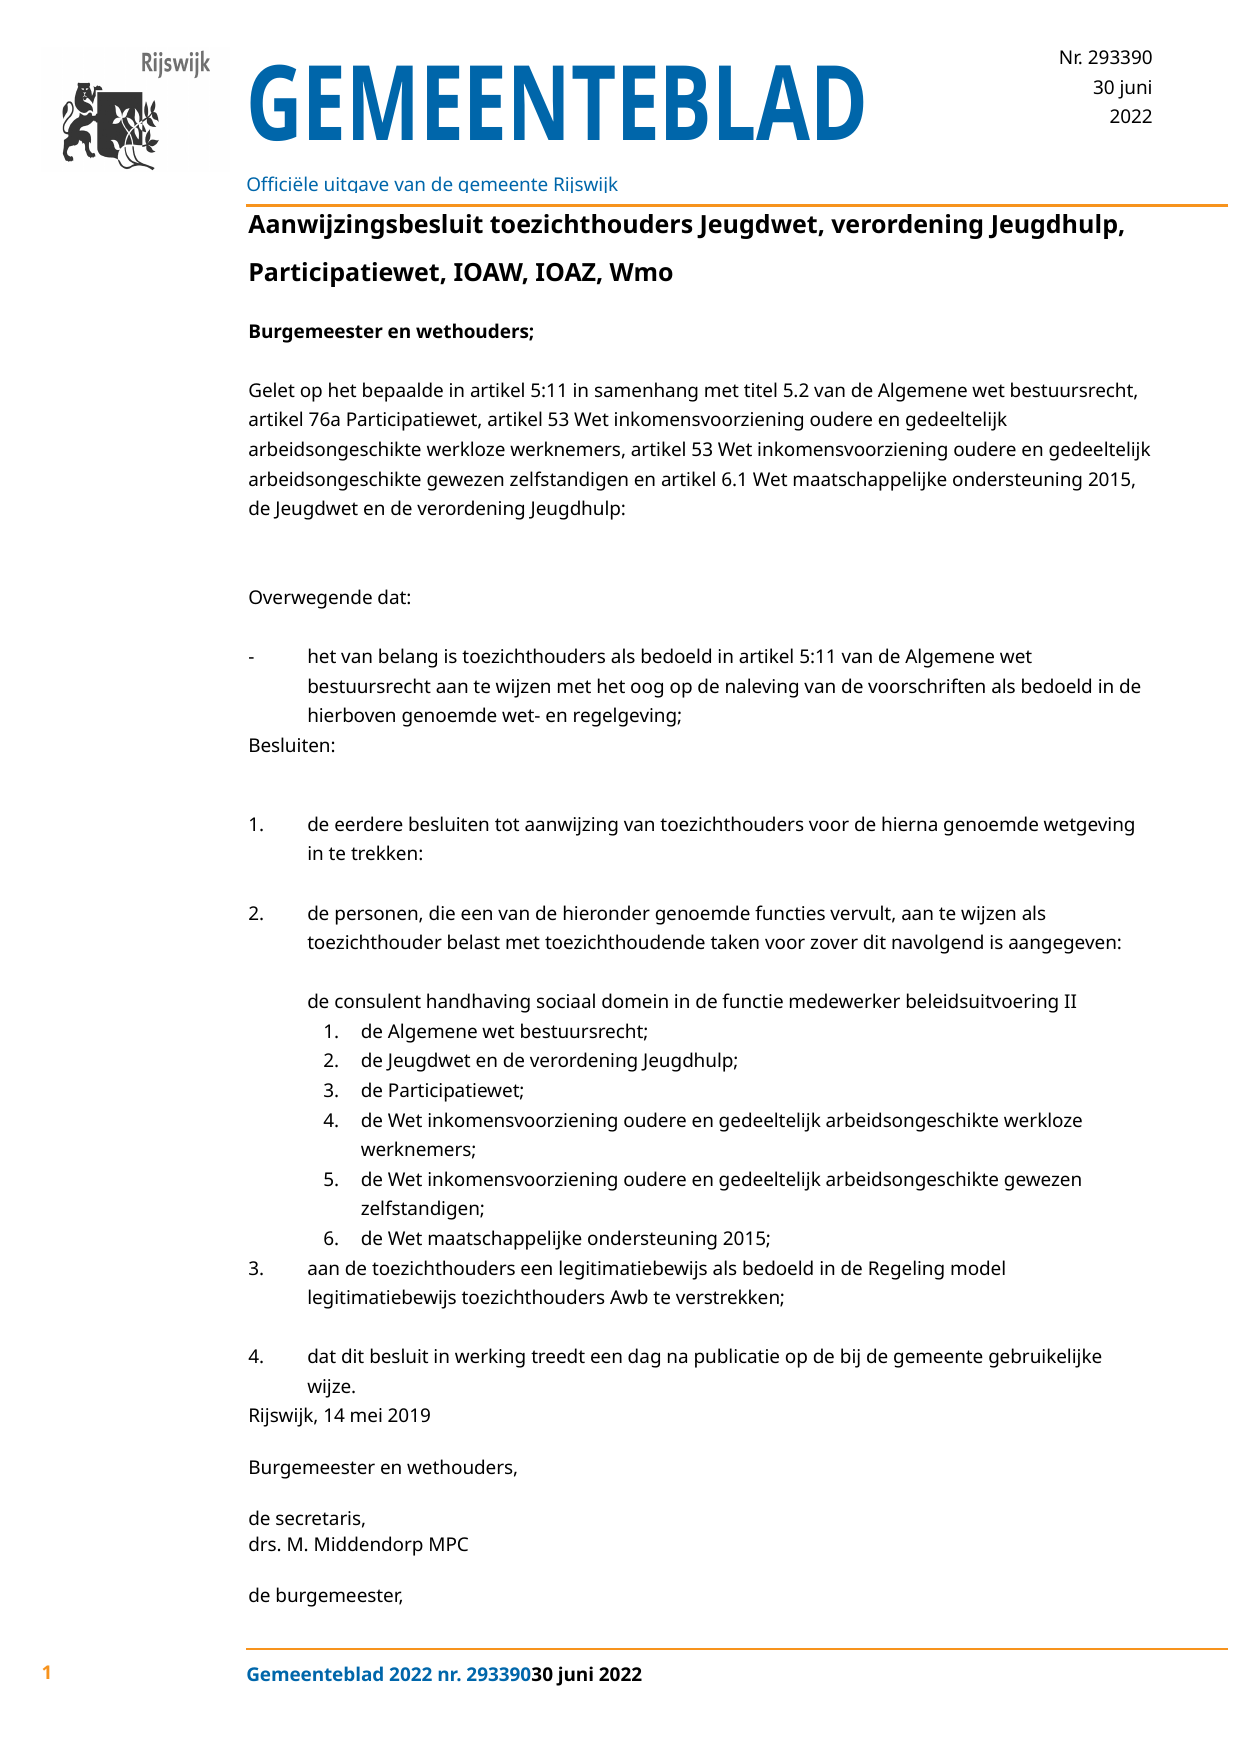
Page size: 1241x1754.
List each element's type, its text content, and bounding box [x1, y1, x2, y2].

text Besluiten: [248, 732, 1152, 758]
list de Wet maatschappelijke ondersteuning 2015; [323, 1225, 1152, 1251]
list aan de toezichthouders een legitimatiebewijs als bedoeld in de Regeling model legitimatiebewijs toezichthouders Awb te verstrekken; [248, 1255, 1152, 1310]
text de burgemeester, [248, 1583, 1152, 1608]
list dat dit besluit in werking treedt een dag na publicatie op de bij de gemeente gebruikelijke wijze. [248, 1343, 1152, 1399]
list de Algemene wet bestuursrecht; [323, 1018, 1152, 1044]
text Burgemeester en wethouders, [248, 1454, 1152, 1480]
text Burgemeester en wethouders; [248, 318, 1152, 344]
list de Wet inkomensvoorziening oudere en gedeeltelijk arbeidsongeschikte gewezen zelfstandigen; [323, 1166, 1152, 1221]
text Overwegende dat: [248, 584, 1152, 610]
text Gelet op het bepaalde in artikel 5:11 in samenhang met titel 5.2 van de Algemene wet bestuursrecht, artikel 76a Participatiewet, artikel 53 Wet inkomensvoorziening oudere en gedeeltelijk arbeidsongeschikte werkloze werknemers, artikel 53 Wet inkomensvoorziening oudere en gedeeltelijk arbeidsongeschikte gewezen zelfstandigen en artikel 6.1 Wet maatschappelijke ondersteuning 2015, de Jeugdwet en de verordening Jeugdhulp: [248, 377, 1152, 521]
picture [41, 47, 231, 172]
list de Wet inkomensvoorziening oudere en gedeeltelijk arbeidsongeschikte werkloze werknemers; [323, 1107, 1152, 1162]
text de secretaris, [248, 1506, 1152, 1531]
text drs. M. Middendorp MPC [248, 1531, 1152, 1557]
list de Participatiewet; [323, 1077, 1152, 1103]
list het van belang is toezichthouders als bedoeld in artikel 5:11 van de Algemene wet bestuursrecht aan te wijzen met het oog op de naleving van de voorschriften als bedoeld in de hierboven genoemde wet- en regelgeving; [248, 643, 1152, 728]
list de personen, die een van de hieronder genoemde functies vervult, aan te wijzen als toezichthouder belast met toezichthoudende taken voor zover dit navolgend is aangegeven: [248, 900, 1152, 955]
text Aanwijzingsbesluit toezichthouders Jeugdwet, verordening Jeugdhulp, Participatiewet, IOAW, IOAZ, Wmo [248, 207, 1152, 288]
list de eerdere besluiten tot aanwijzing van toezichthouders voor de hierna genoemde wetgeving in te trekken: [248, 811, 1152, 866]
list de consulent handhaving sociaal domein in de functie medewerker beleidsuitvoering II [248, 988, 1152, 1014]
list de Jeugdwet en de verordening Jeugdhulp; [323, 1048, 1152, 1073]
text Rijswijk, 14 mei 2019 [248, 1403, 1152, 1428]
